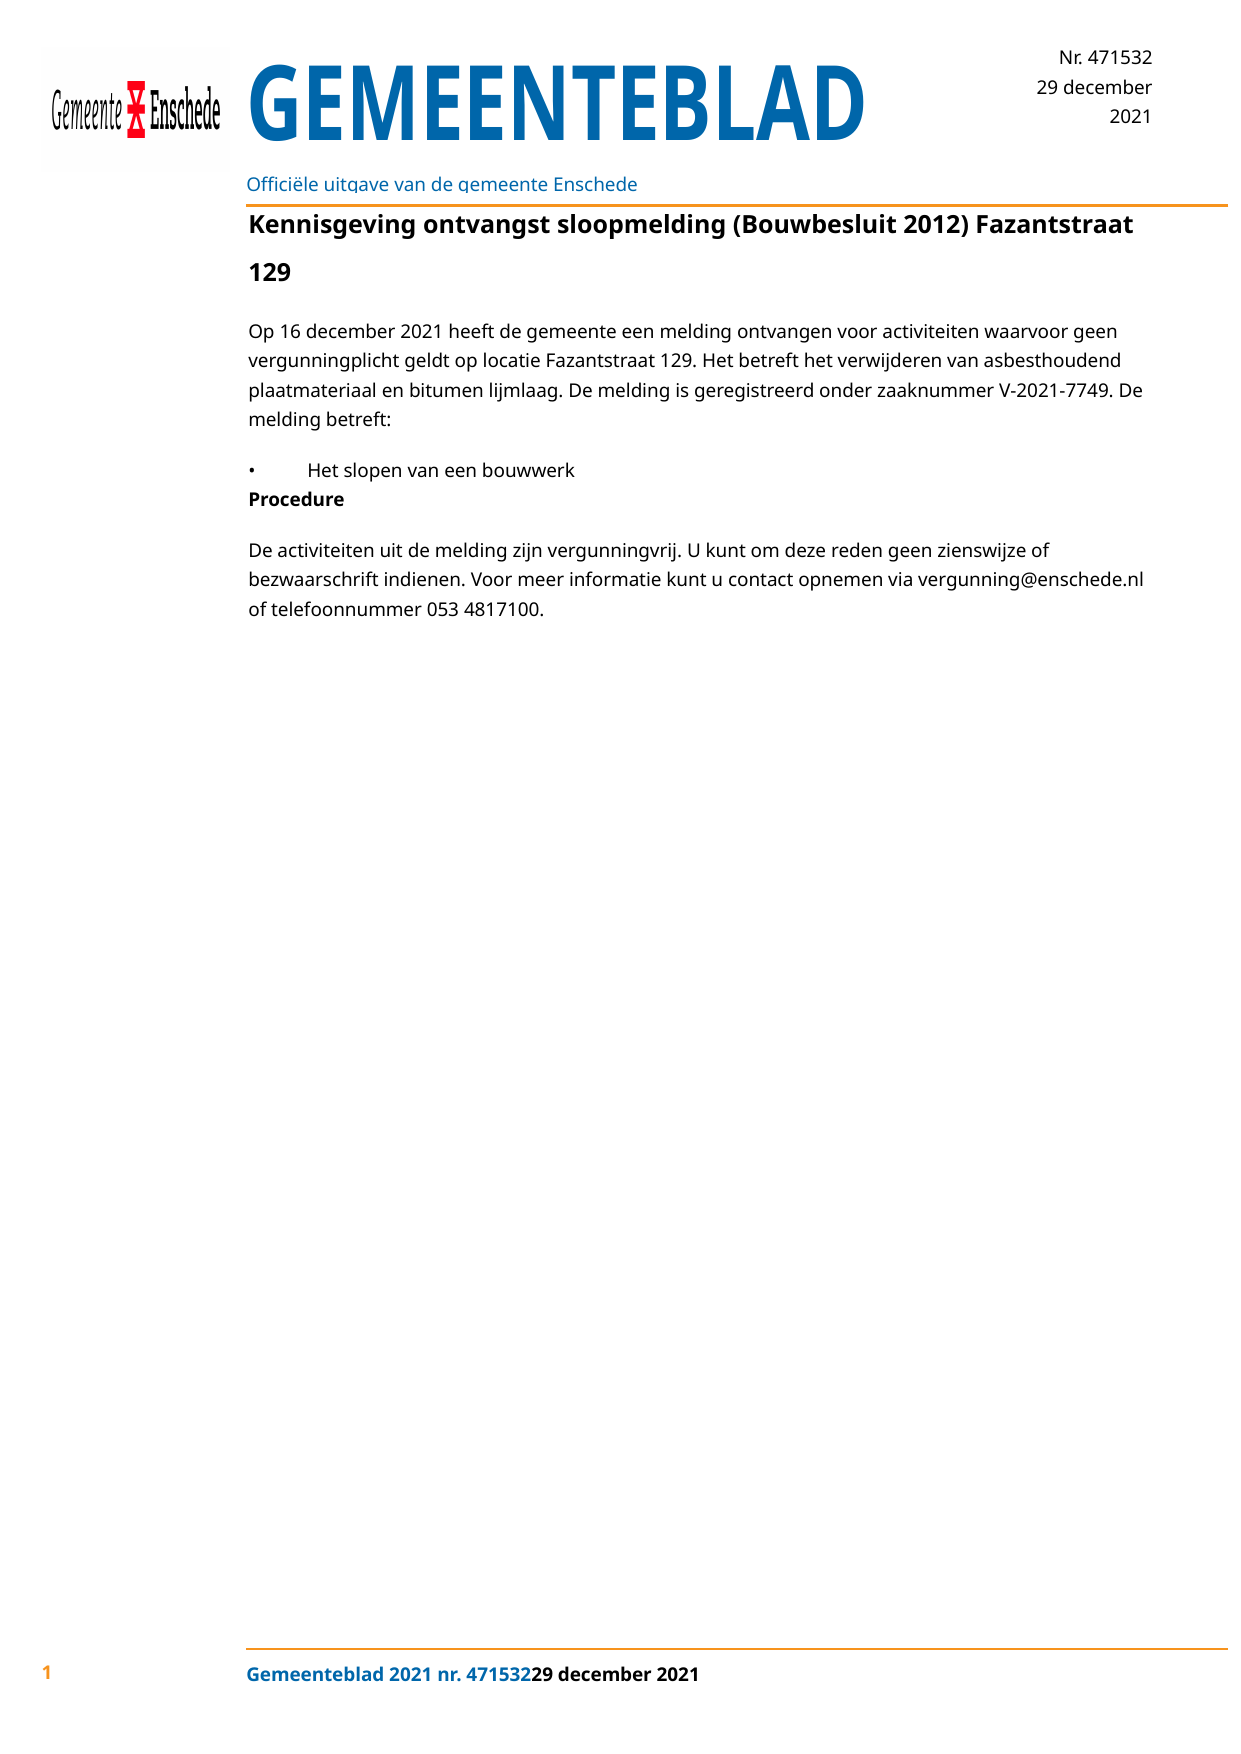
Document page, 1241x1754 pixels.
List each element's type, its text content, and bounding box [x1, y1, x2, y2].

text Procedure [248, 487, 1152, 512]
text Kennisgeving ontvangst sloopmelding (Bouwbesluit 2012) Fazantstraat 129 [248, 207, 1152, 288]
list Het slopen van een bouwwerk [248, 457, 1152, 483]
text De activiteiten uit de melding zijn vergunningvrij. U kunt om deze reden geen zienswijze of bezwaarschrift indienen. Voor meer informatie kunt u contact opnemen via vergunning@enschede.nl of telefoonnummer 053 4817100. [248, 537, 1152, 622]
text Op 16 december 2021 heeft de gemeente een melding ontvangen voor activiteiten waarvoor geen vergunningplicht geldt op locatie Fazantstraat 129. Het betreft het verwijderen van asbesthoudend plaatmateriaal en bitumen lijmlaag. De melding is geregistreerd onder zaaknummer V-2021-7749. De melding betreft: [248, 318, 1152, 432]
picture [41, 47, 231, 172]
